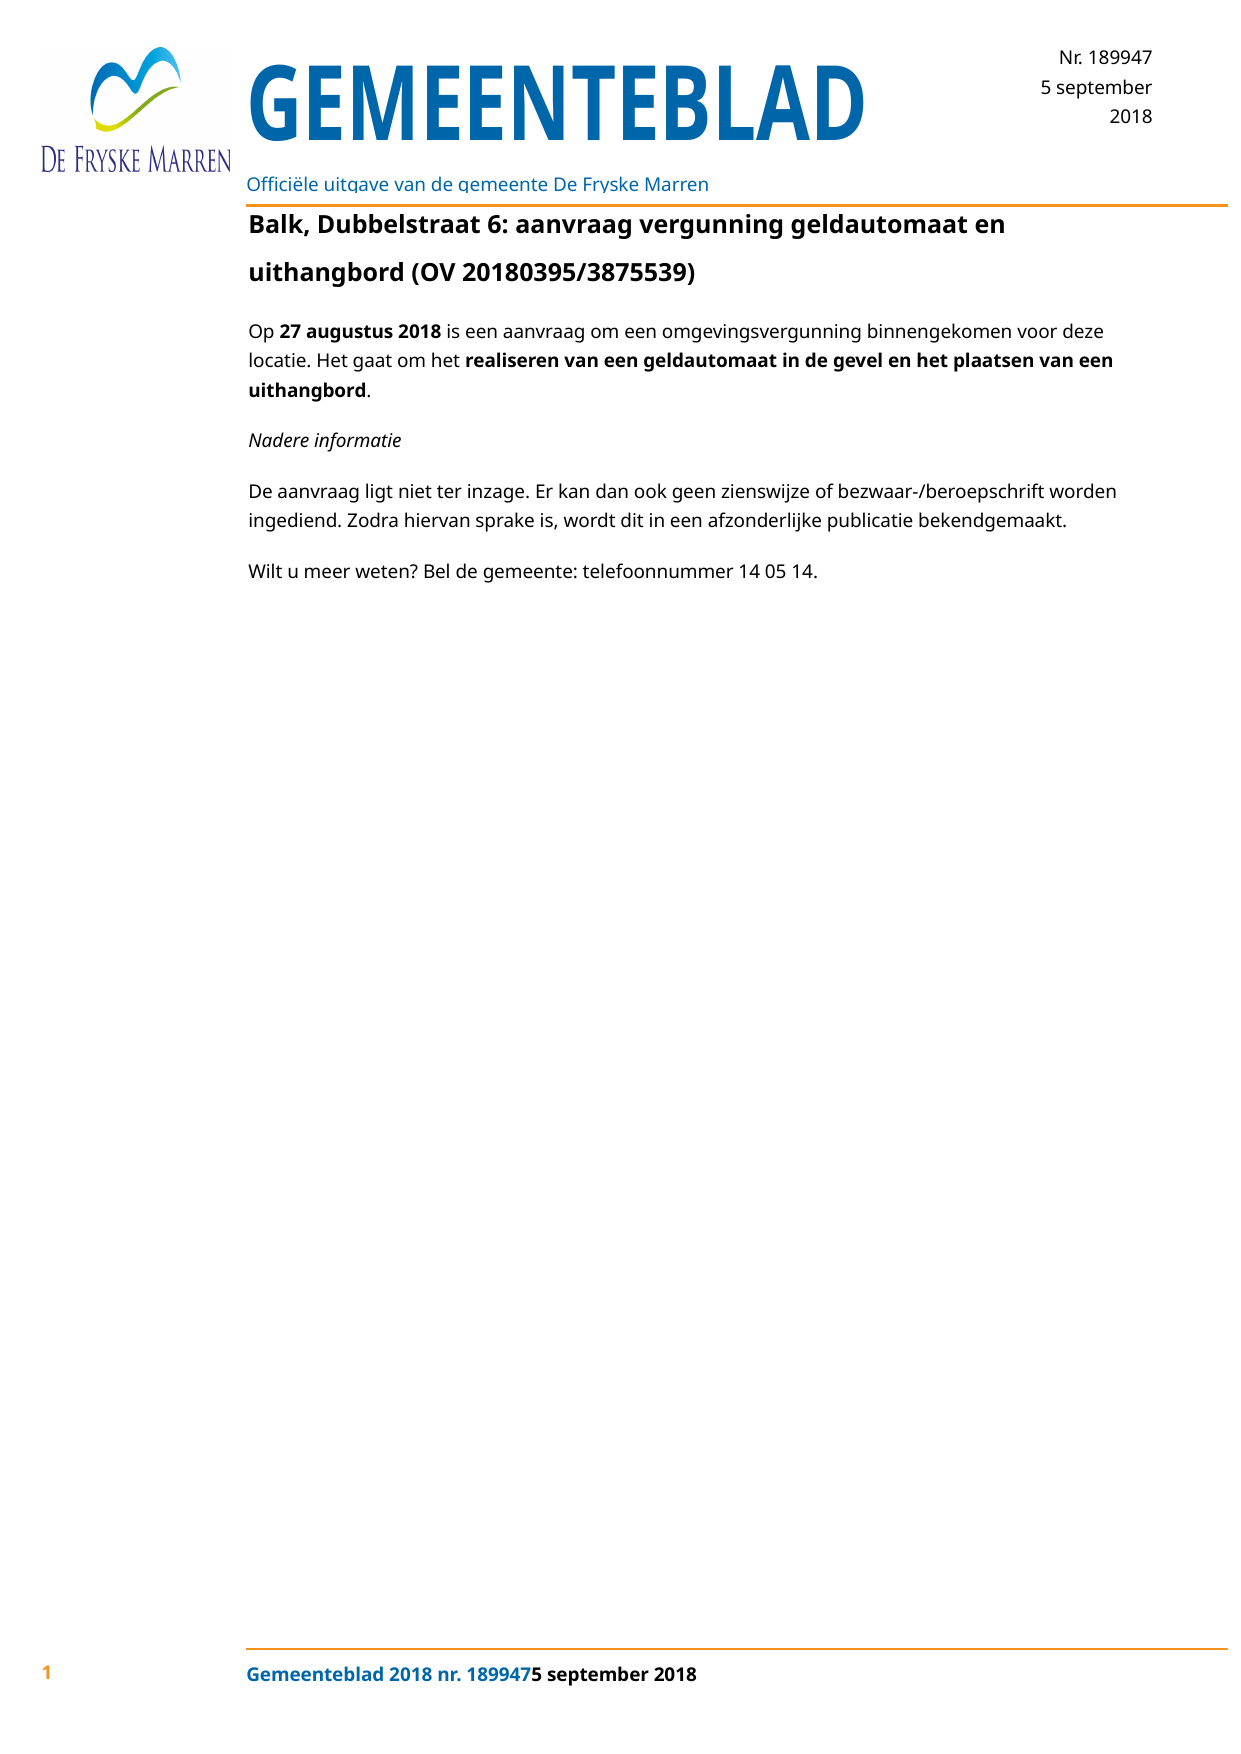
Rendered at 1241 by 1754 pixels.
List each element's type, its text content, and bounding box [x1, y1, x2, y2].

text Op 27 augustus 2018 is een aanvraag om een omgevingsvergunning binnengekomen voor deze locatie. Het gaat om het realiseren van een geldautomaat in de gevel en het plaatsen van een uithangbord. [248, 318, 1152, 403]
text Nadere informatie [248, 427, 1152, 453]
text De aanvraag ligt niet ter inzage. Er kan dan ook geen zienswijze of bezwaar-/beroepschrift worden ingediend. Zodra hiervan sprake is, wordt dit in een afzonderlijke publicatie bekendgemaakt. [248, 478, 1152, 533]
picture [41, 47, 231, 172]
text Wilt u meer weten? Bel de gemeente: telefoonnummer 14 05 14. [248, 558, 1152, 584]
text Balk, Dubbelstraat 6: aanvraag vergunning geldautomaat en uithangbord (OV 20180395/3875539) [248, 207, 1152, 288]
